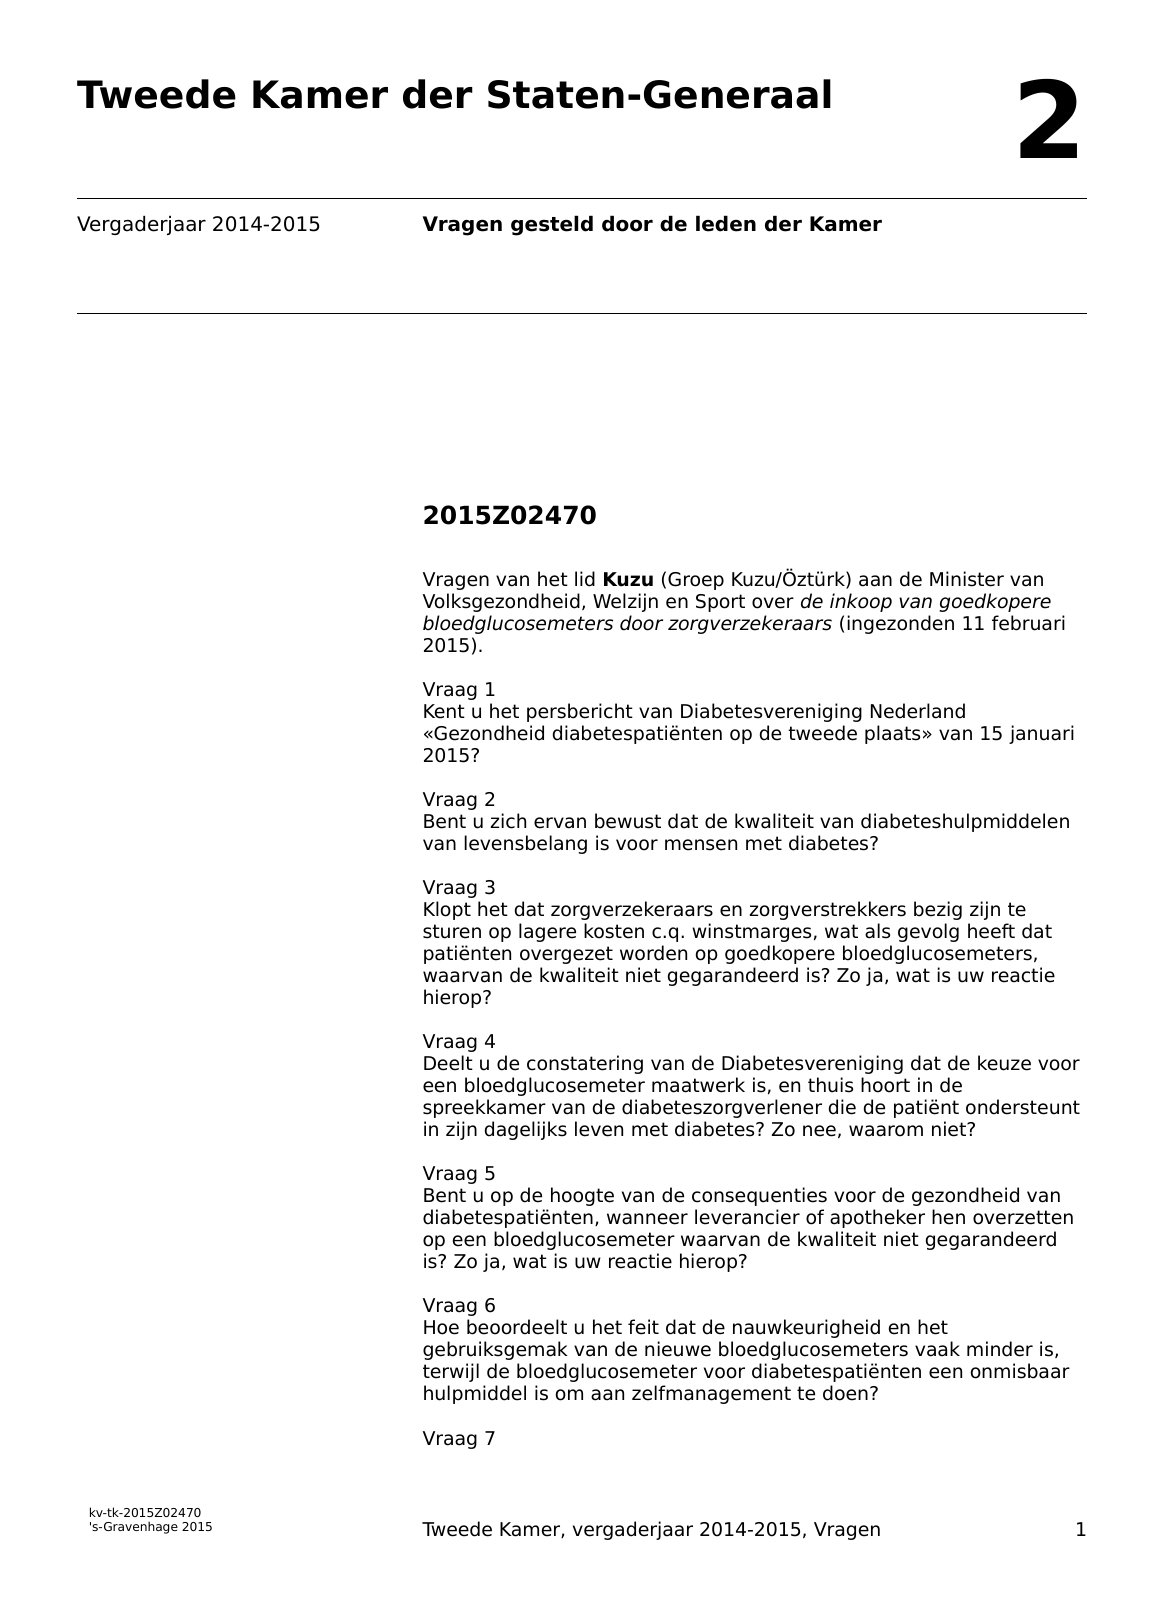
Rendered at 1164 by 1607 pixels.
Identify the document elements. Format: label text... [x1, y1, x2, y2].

text Deelt u de constatering van de Diabetesvereniging dat de keuze voor een bloedglucosemeter maatwerk is, en thuis hoort in de spreekkamer van de diabeteszorgverlener die de patiënt ondersteunt in zijn dagelijks leven met diabetes? Zo nee, waarom niet? [422, 1053, 1087, 1141]
text Vraag 1 [422, 679, 1087, 701]
text Vraag 6 [422, 1295, 1087, 1317]
text Vraag 5 [422, 1163, 1087, 1185]
text Bent u zich ervan bewust dat de kwaliteit van diabeteshulpmiddelen van levensbelang is voor mensen met diabetes? [422, 811, 1087, 855]
text Vraag 4 [422, 1031, 1087, 1053]
text 's-Gravenhage 2015 [88, 1520, 323, 1534]
text 2015Z02470 [422, 501, 1087, 531]
text Hoe beoordeelt u het feit dat de nauwkeurigheid en het gebruiksgemak van de nieuwe bloedglucosemeters vaak minder is, terwijl de bloedglucosemeter voor diabetespatiënten een onmisbaar hulpmiddel is om aan zelfmanagement te doen? [422, 1317, 1087, 1405]
table_header 2 [886, 59, 1087, 198]
text Vragen van het lid Kuzu (Groep Kuzu/Öztürk) aan de Minister van Volksgezondheid, Welzijn en Sport over de inkoop van goedkopere bloedglucosemeters door zorgverzekeraars (ingezonden 11 februari 2015). [422, 569, 1087, 657]
table_header Tweede Kamer der Staten-Generaal [77, 59, 886, 198]
text Kent u het persbericht van Diabetesvereniging Nederland «Gezondheid diabetespatiënten op de tweede plaats» van 15 januari 2015? [422, 701, 1087, 767]
text Vraag 2 [422, 789, 1087, 811]
table_cell Vragen gesteld door de leden der Kamer [422, 199, 1087, 313]
text Vraag 7 [422, 1427, 1087, 1449]
text Bent u op de hoogte van de consequenties voor de gezondheid van diabetespatiënten, wanneer leverancier of apotheker hen overzetten op een bloedglucosemeter waarvan de kwaliteit niet gegarandeerd is? Zo ja, wat is uw reactie hierop? [422, 1185, 1087, 1273]
table_cell Vergaderjaar 2014-2015 [77, 199, 422, 313]
text Vraag 3 [422, 877, 1087, 899]
text Klopt het dat zorgverzekeraars en zorgverstrekkers bezig zijn te sturen op lagere kosten c.q. winstmarges, wat als gevolg heeft dat patiënten overgezet worden op goedkopere bloedglucosemeters, waarvan de kwaliteit niet gegarandeerd is? Zo ja, wat is uw reactie hierop? [422, 899, 1087, 1009]
text kv-tk-2015Z02470 [88, 1506, 323, 1520]
